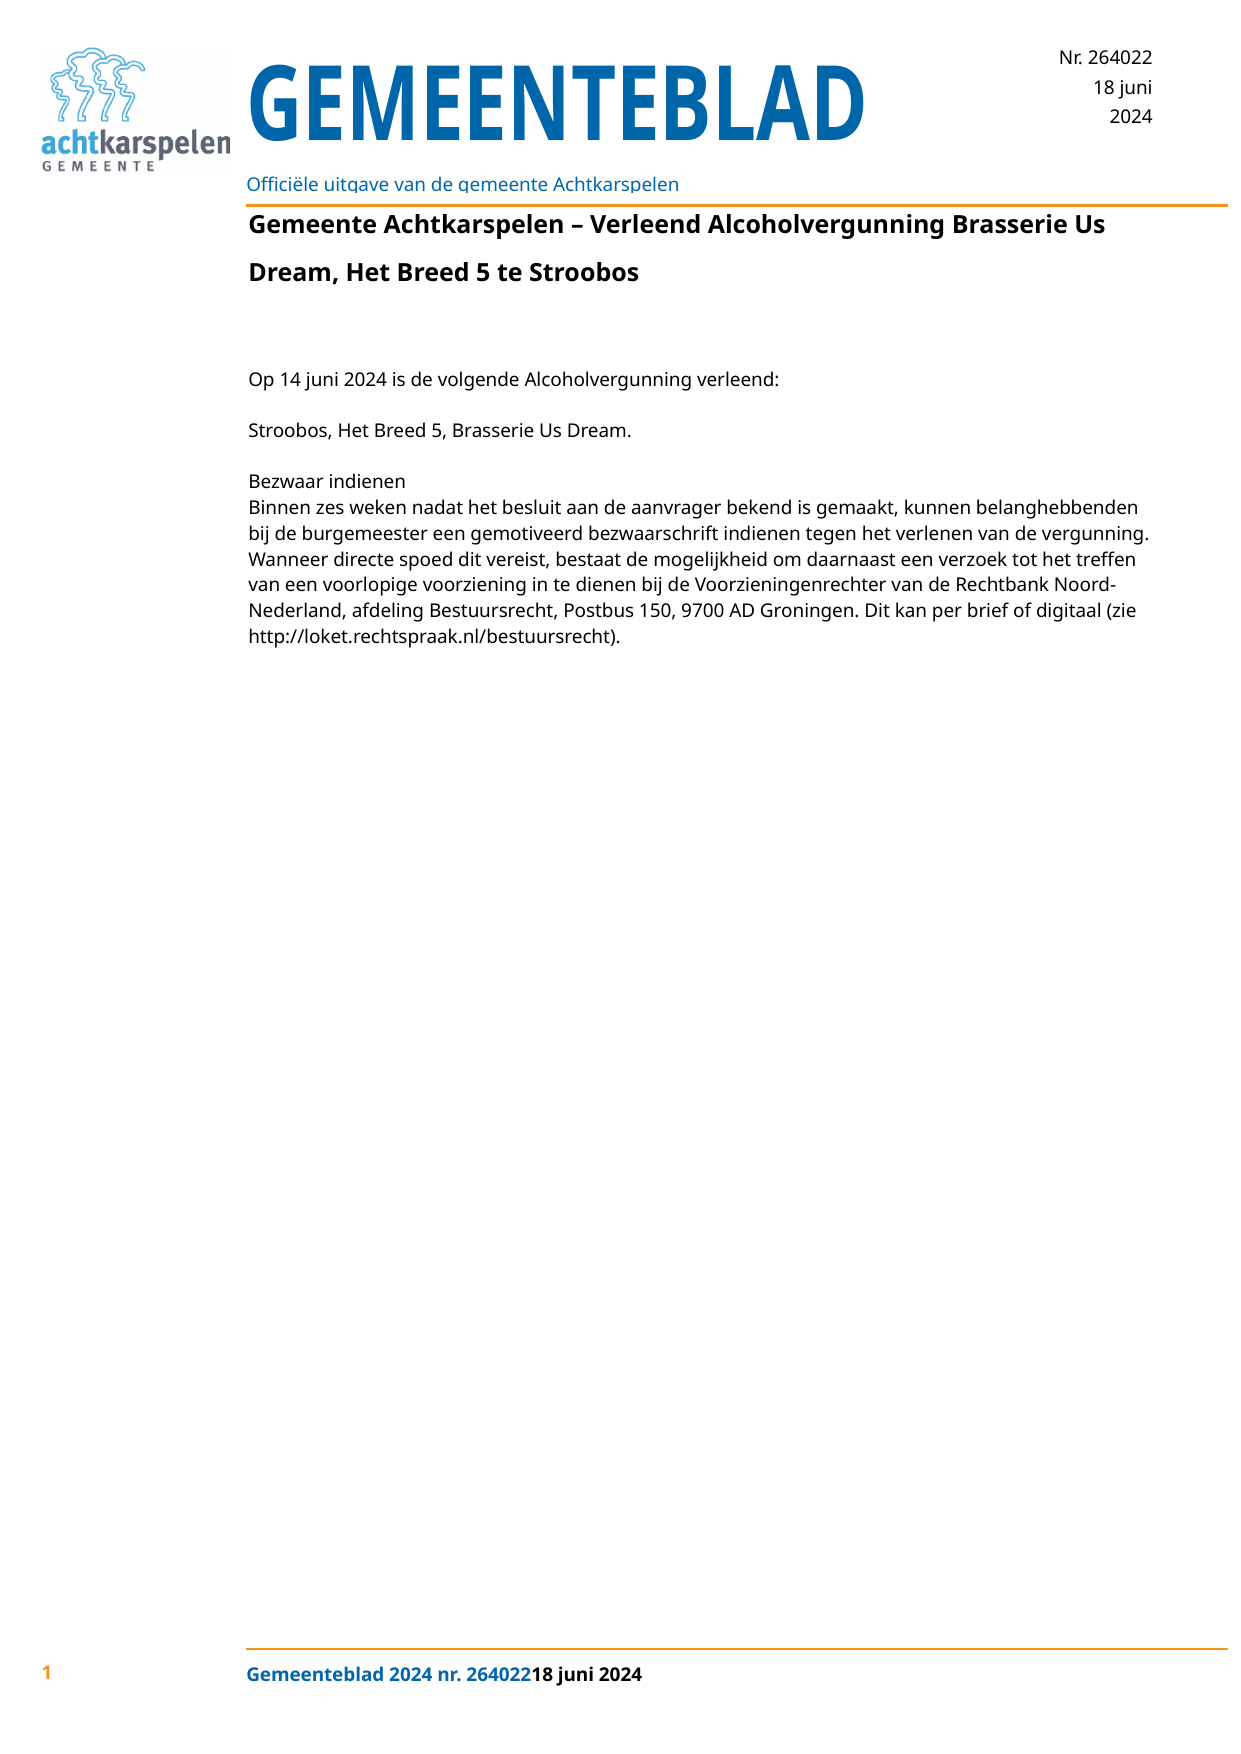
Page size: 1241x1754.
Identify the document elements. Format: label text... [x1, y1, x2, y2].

text Stroobos, Het Breed 5, Brasserie Us Dream. [248, 417, 1152, 443]
text Bezwaar indienen [248, 469, 1152, 494]
text Gemeente Achtkarspelen – Verleend Alcoholvergunning Brasserie Us Dream, Het Breed 5 te Stroobos [248, 207, 1152, 288]
text Binnen zes weken nadat het besluit aan de aanvrager bekend is gemaakt, kunnen belanghebbenden bij de burgemeester een gemotiveerd bezwaarschrift indienen tegen het verlenen van de vergunning. Wanneer directe spoed dit vereist, bestaat de mogelijkheid om daarnaast een verzoek tot het treffen van een voorlopige voorziening in te dienen bij de Voorzieningenrechter van de Rechtbank Noord-Nederland, afdeling Bestuursrecht, Postbus 150, 9700 AD Groningen. Dit kan per brief of digitaal (zie http://loket.rechtspraak.nl/bestuursrecht). [248, 494, 1152, 649]
text Op 14 juni 2024 is de volgende Alcoholvergunning verleend: [248, 366, 1152, 391]
picture [41, 47, 231, 172]
